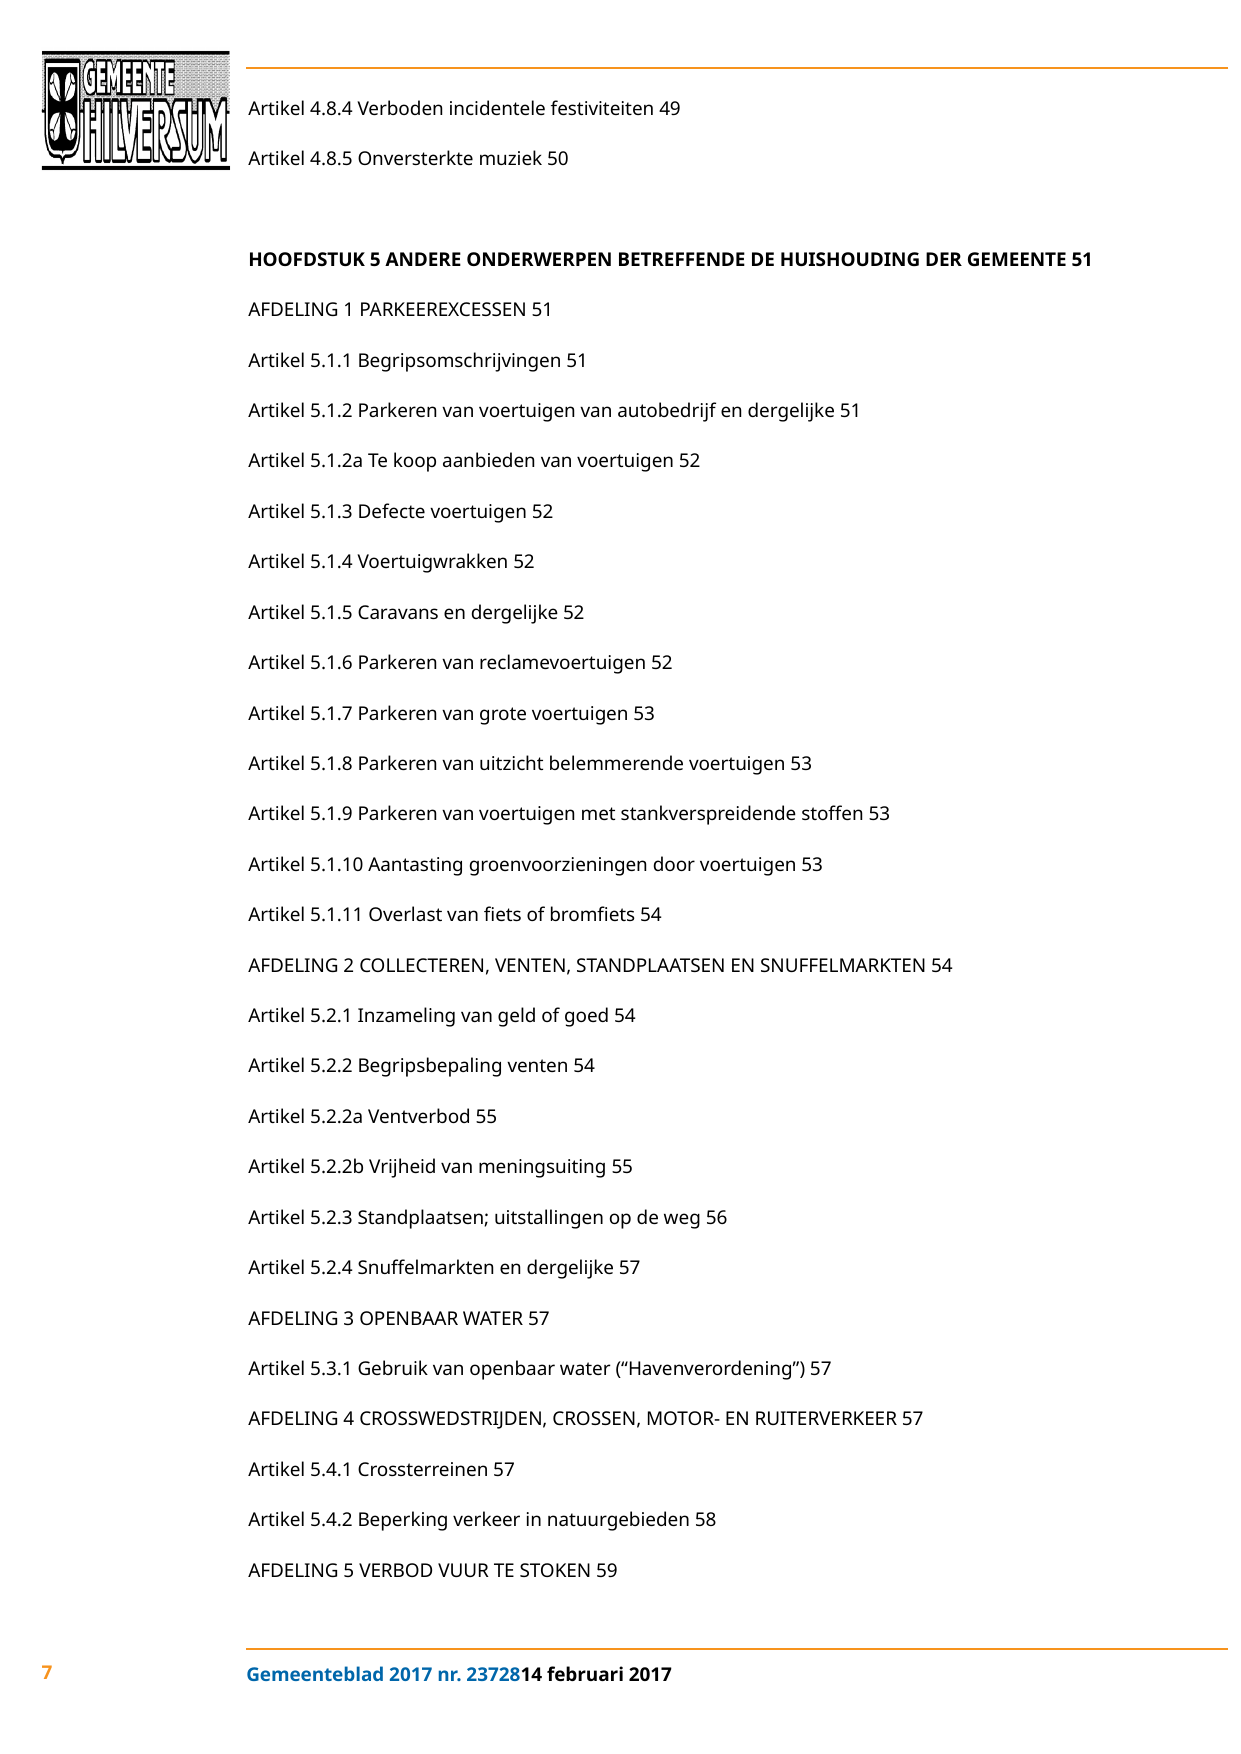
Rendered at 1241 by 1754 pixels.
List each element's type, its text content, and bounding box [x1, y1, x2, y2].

text Artikel 5.2.3 Standplaatsen; uitstallingen op de weg 56 [248, 1204, 1152, 1230]
text HOOFDSTUK 5 ANDERE ONDERWERPEN BETREFFENDE DE HUISHOUDING DER GEMEENTE 51 [248, 246, 1152, 272]
text AFDELING 5 VERBOD VUUR TE STOKEN 59 [248, 1557, 1152, 1583]
text Artikel 5.4.1 Crossterreinen 57 [248, 1456, 1152, 1482]
text AFDELING 4 CROSSWEDSTRIJDEN, CROSSEN, MOTOR- EN RUITERVERKEER 57 [248, 1406, 1152, 1431]
text Artikel 5.2.2a Ventverbod 55 [248, 1103, 1152, 1129]
text AFDELING 2 COLLECTEREN, VENTEN, STANDPLAATSEN EN SNUFFELMARKTEN 54 [248, 952, 1152, 978]
text Artikel 5.1.2 Parkeren van voertuigen van autobedrijf en dergelijke 51 [248, 397, 1152, 423]
text Artikel 5.1.3 Defecte voertuigen 52 [248, 498, 1152, 524]
text Artikel 5.1.4 Voertuigwrakken 52 [248, 548, 1152, 574]
text Artikel 5.1.9 Parkeren van voertuigen met stankverspreidende stoffen 53 [248, 801, 1152, 826]
text Artikel 5.1.7 Parkeren van grote voertuigen 53 [248, 700, 1152, 726]
text AFDELING 1 PARKEEREXCESSEN 51 [248, 296, 1152, 322]
text Artikel 5.1.5 Caravans en dergelijke 52 [248, 599, 1152, 625]
text Artikel 5.1.8 Parkeren van uitzicht belemmerende voertuigen 53 [248, 750, 1152, 776]
text Artikel 5.2.2 Begripsbepaling venten 54 [248, 1053, 1152, 1078]
text AFDELING 3 OPENBAAR WATER 57 [248, 1305, 1152, 1331]
text Artikel 5.1.1 Begripsomschrijvingen 51 [248, 347, 1152, 373]
text Artikel 4.8.4 Verboden incidentele festiviteiten 49 [248, 95, 1152, 121]
text Artikel 5.1.6 Parkeren van reclamevoertuigen 52 [248, 649, 1152, 675]
text Artikel 5.1.2a Te koop aanbieden van voertuigen 52 [248, 448, 1152, 473]
text Artikel 5.1.10 Aantasting groenvoorzieningen door voertuigen 53 [248, 851, 1152, 877]
text Artikel 5.2.1 Inzameling van geld of goed 54 [248, 1002, 1152, 1028]
picture [41, 47, 231, 172]
text Artikel 5.1.11 Overlast van fiets of bromfiets 54 [248, 901, 1152, 927]
text Artikel 5.3.1 Gebruik van openbaar water (“Havenverordening”) 57 [248, 1355, 1152, 1381]
text Artikel 5.4.2 Beperking verkeer in natuurgebieden 58 [248, 1506, 1152, 1532]
text Artikel 5.2.4 Snuffelmarkten en dergelijke 57 [248, 1254, 1152, 1280]
text Artikel 5.2.2b Vrijheid van meningsuiting 55 [248, 1153, 1152, 1179]
text Artikel 4.8.5 Onversterkte muziek 50 [248, 145, 1152, 171]
